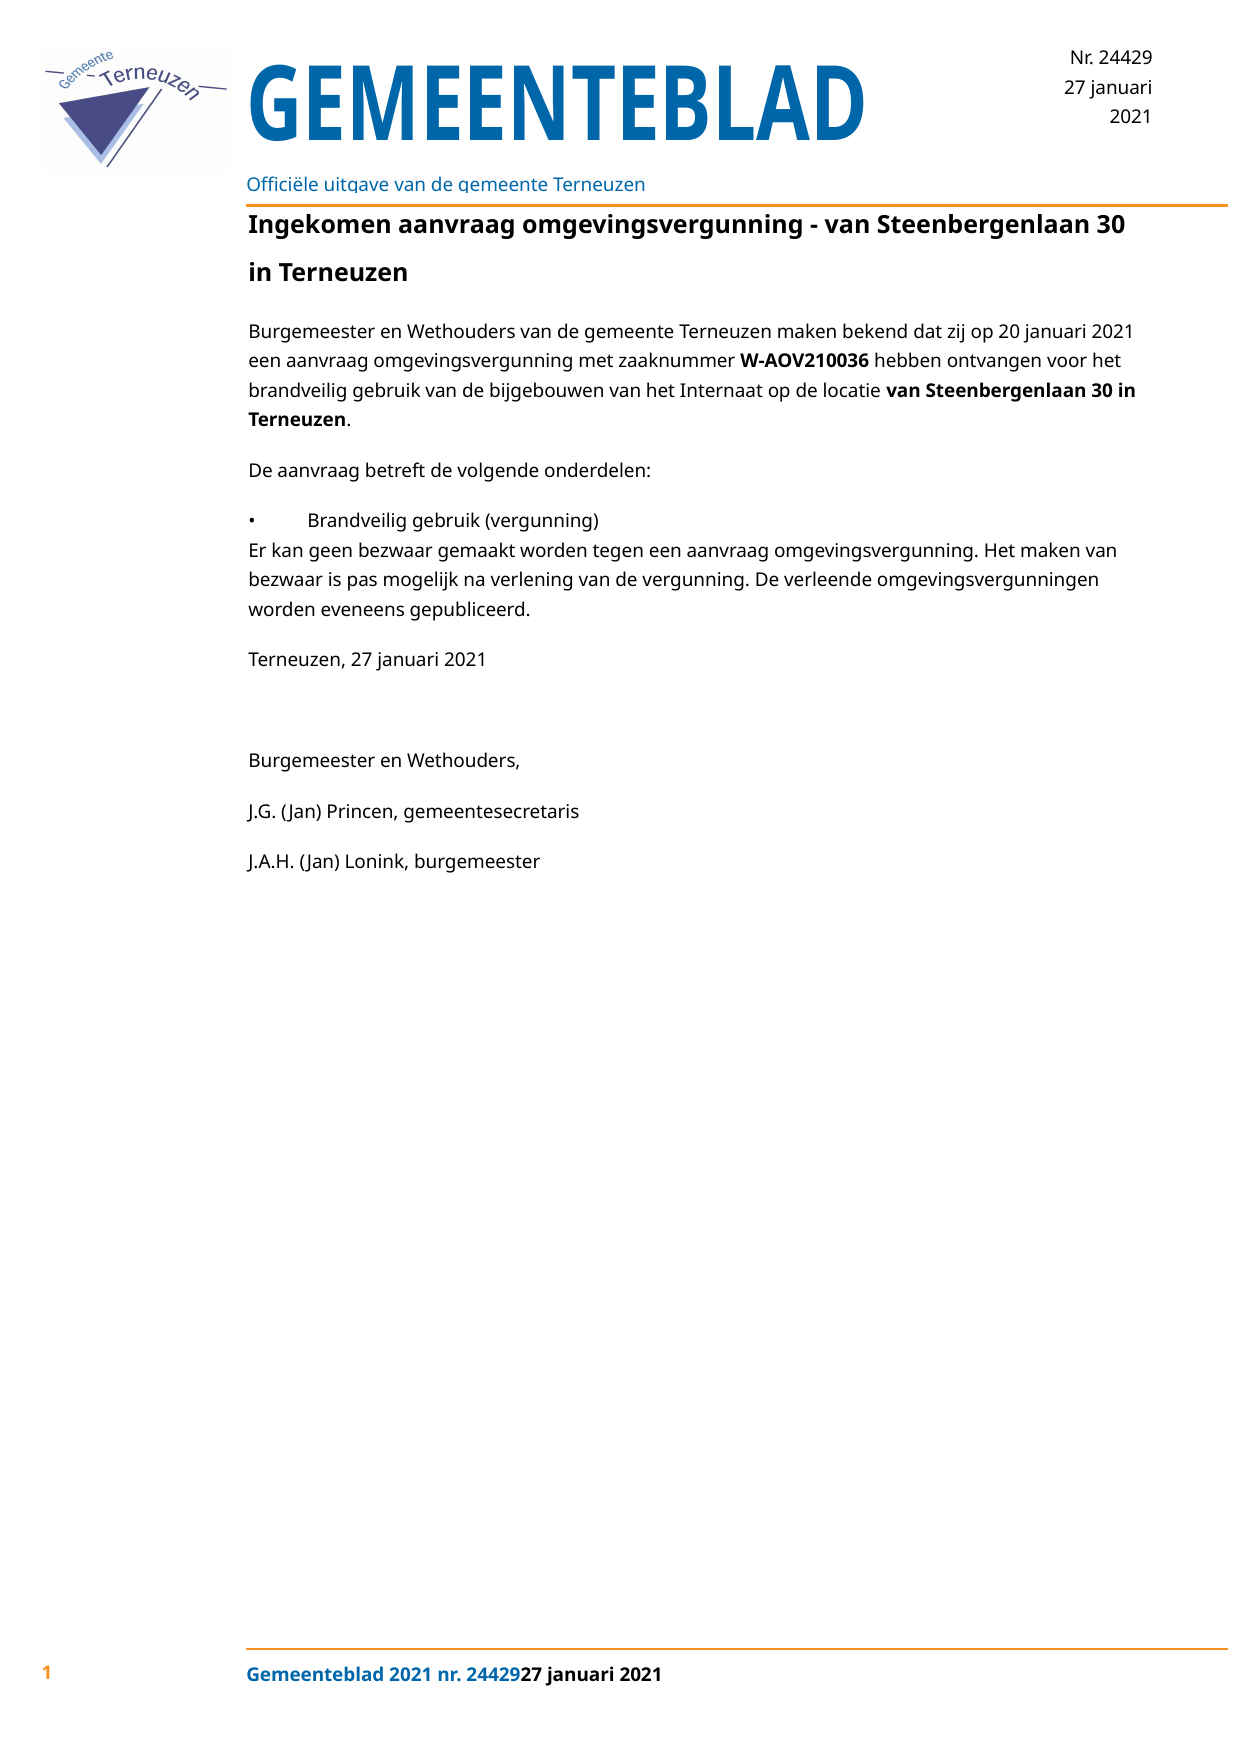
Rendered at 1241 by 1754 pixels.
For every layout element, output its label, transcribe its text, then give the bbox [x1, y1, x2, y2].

text Er kan geen bezwaar gemaakt worden tegen een aanvraag omgevingsvergunning. Het maken van bezwaar is pas mogelijk na verlening van de vergunning. De verleende omgevingsvergunningen worden eveneens gepubliceerd. [248, 537, 1152, 622]
text De aanvraag betreft de volgende onderdelen: [248, 457, 1152, 483]
text J.A.H. (Jan) Lonink, burgemeester [248, 848, 1152, 874]
text Ingekomen aanvraag omgevingsvergunning - van Steenbergenlaan 30 in Terneuzen [248, 207, 1152, 288]
list Brandveilig gebruik (vergunning) [248, 507, 1152, 533]
text Burgemeester en Wethouders van de gemeente Terneuzen maken bekend dat zij op 20 januari 2021 een aanvraag omgevingsvergunning met zaaknummer W-AOV210036 hebben ontvangen voor het brandveilig gebruik van de bijgebouwen van het Internaat op de locatie van Steenbergenlaan 30 in Terneuzen. [248, 318, 1152, 432]
text J.G. (Jan) Princen, gemeentesecretaris [248, 798, 1152, 824]
text Terneuzen, 27 januari 2021 [248, 647, 1152, 672]
picture [41, 47, 231, 172]
text Burgemeester en Wethouders, [248, 747, 1152, 773]
